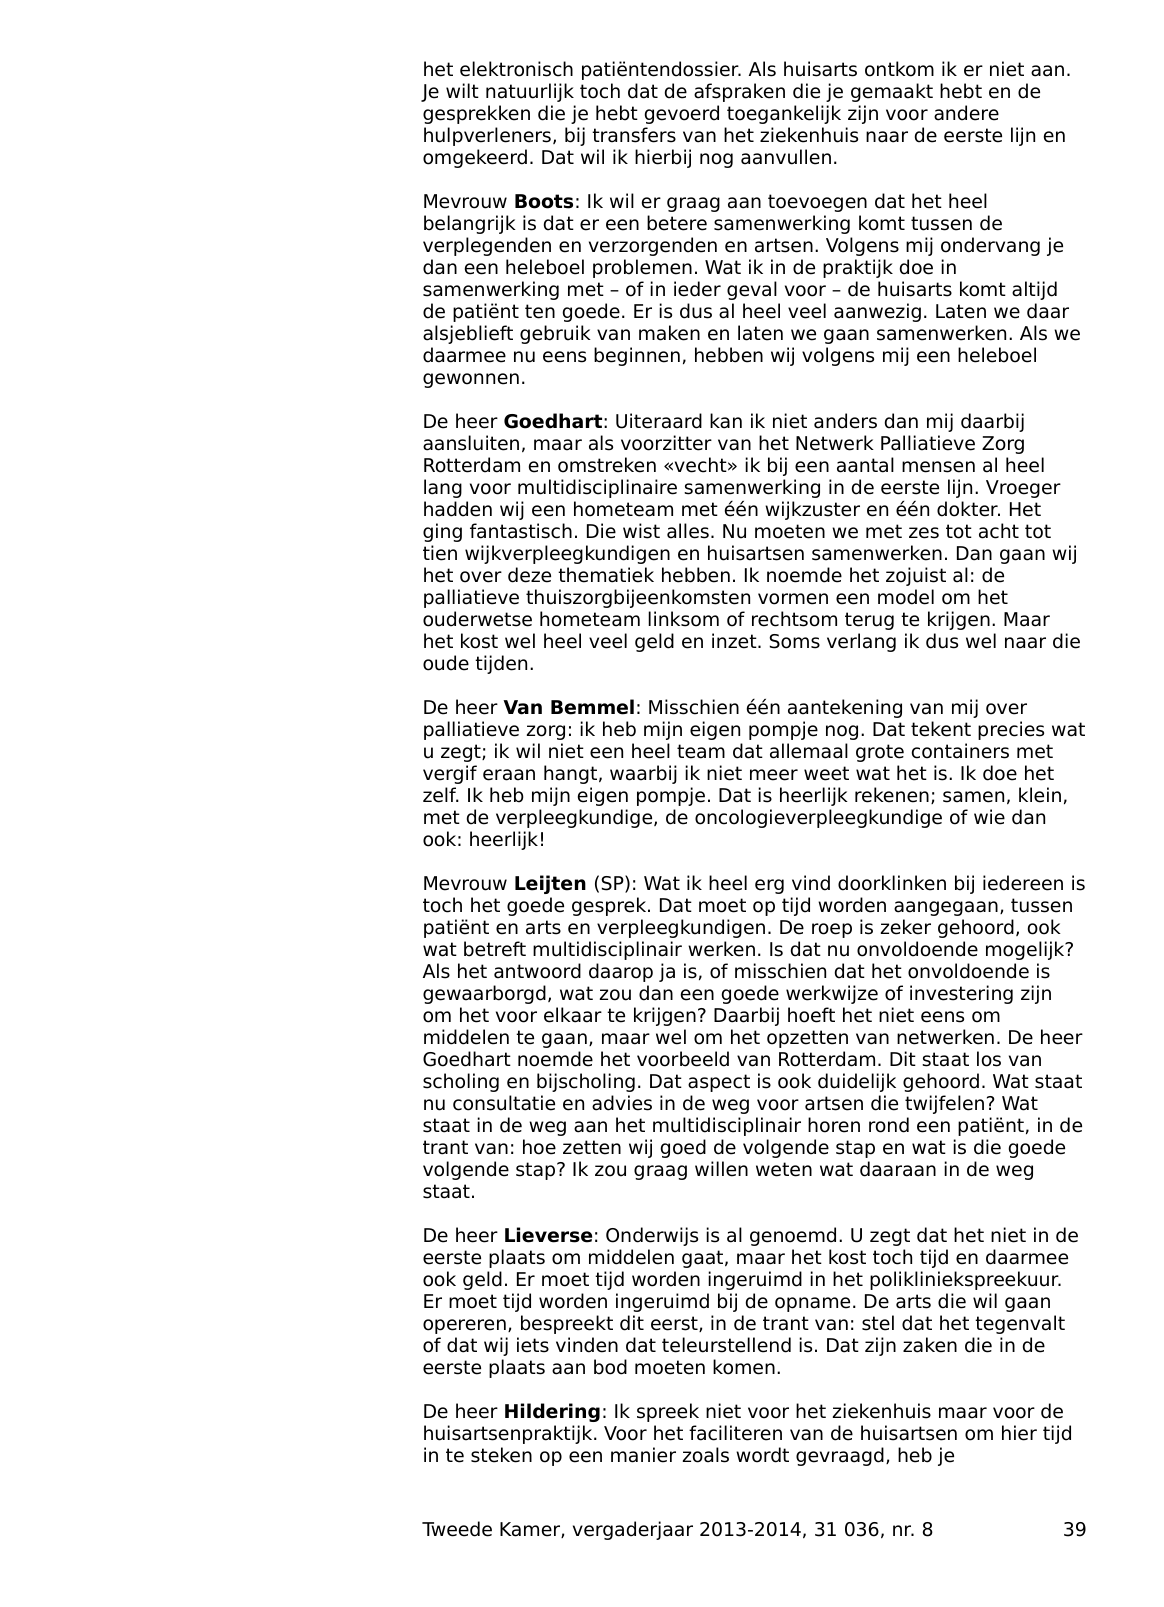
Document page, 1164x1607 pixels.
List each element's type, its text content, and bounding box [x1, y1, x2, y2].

text het elektronisch patiëntendossier. Als huisarts ontkom ik er niet aan. Je wilt natuurlijk toch dat de afspraken die je gemaakt hebt en de gesprekken die je hebt gevoerd toegankelijk zijn voor andere hulpverleners, bij transfers van het ziekenhuis naar de eerste lijn en omgekeerd. Dat wil ik hierbij nog aanvullen. [422, 59, 1087, 169]
text Mevrouw Boots: Ik wil er graag aan toevoegen dat het heel belangrijk is dat er een betere samenwerking komt tussen de verplegenden en verzorgenden en artsen. Volgens mij ondervang je dan een heleboel problemen. Wat ik in de praktijk doe in samenwerking met – of in ieder geval voor – de huisarts komt altijd de patiënt ten goede. Er is dus al heel veel aanwezig. Laten we daar alsjeblieft gebruik van maken en laten we gaan samenwerken. Als we daarmee nu eens beginnen, hebben wij volgens mij een heleboel gewonnen. [422, 191, 1087, 389]
text Mevrouw Leijten (SP): Wat ik heel erg vind doorklinken bij iedereen is toch het goede gesprek. Dat moet op tijd worden aangegaan, tussen patiënt en arts en verpleegkundigen. De roep is zeker gehoord, ook wat betreft multidisciplinair werken. Is dat nu onvoldoende mogelijk? Als het antwoord daarop ja is, of misschien dat het onvoldoende is gewaarborgd, wat zou dan een goede werkwijze of investering zijn om het voor elkaar te krijgen? Daarbij hoeft het niet eens om middelen te gaan, maar wel om het opzetten van netwerken. De heer Goedhart noemde het voorbeeld van Rotterdam. Dit staat los van scholing en bijscholing. Dat aspect is ook duidelijk gehoord. Wat staat nu consultatie en advies in de weg voor artsen die twijfelen? Wat staat in de weg aan het multidisciplinair horen rond een patiënt, in de trant van: hoe zetten wij goed de volgende stap en wat is die goede volgende stap? Ik zou graag willen weten wat daaraan in de weg staat. [422, 873, 1087, 1203]
text De heer Goedhart: Uiteraard kan ik niet anders dan mij daarbij aansluiten, maar als voorzitter van het Netwerk Palliatieve Zorg Rotterdam en omstreken «vecht» ik bij een aantal mensen al heel lang voor multidisciplinaire samenwerking in de eerste lijn. Vroeger hadden wij een hometeam met één wijkzuster en één dokter. Het ging fantastisch. Die wist alles. Nu moeten we met zes tot acht tot tien wijkverpleegkundigen en huisartsen samenwerken. Dan gaan wij het over deze thematiek hebben. Ik noemde het zojuist al: de palliatieve thuiszorgbijeenkomsten vormen een model om het ouderwetse hometeam linksom of rechtsom terug te krijgen. Maar het kost wel heel veel geld en inzet. Soms verlang ik dus wel naar die oude tijden. [422, 411, 1087, 675]
text De heer Hildering: Ik spreek niet voor het ziekenhuis maar voor de huisartsenpraktijk. Voor het faciliteren van de huisartsen om hier tijd in te steken op een manier zoals wordt gevraagd, heb je [422, 1401, 1087, 1467]
text De heer Lieverse: Onderwijs is al genoemd. U zegt dat het niet in de eerste plaats om middelen gaat, maar het kost toch tijd en daarmee ook geld. Er moet tijd worden ingeruimd in het polikliniekspreekuur. Er moet tijd worden ingeruimd bij de opname. De arts die wil gaan opereren, bespreekt dit eerst, in de trant van: stel dat het tegenvalt of dat wij iets vinden dat teleurstellend is. Dat zijn zaken die in de eerste plaats aan bod moeten komen. [422, 1225, 1087, 1379]
text De heer Van Bemmel: Misschien één aantekening van mij over palliatieve zorg: ik heb mijn eigen pompje nog. Dat tekent precies wat u zegt; ik wil niet een heel team dat allemaal grote containers met vergif eraan hangt, waarbij ik niet meer weet wat het is. Ik doe het zelf. Ik heb mijn eigen pompje. Dat is heerlijk rekenen; samen, klein, met de verpleegkundige, de oncologieverpleegkundige of wie dan ook: heerlijk! [422, 697, 1087, 851]
